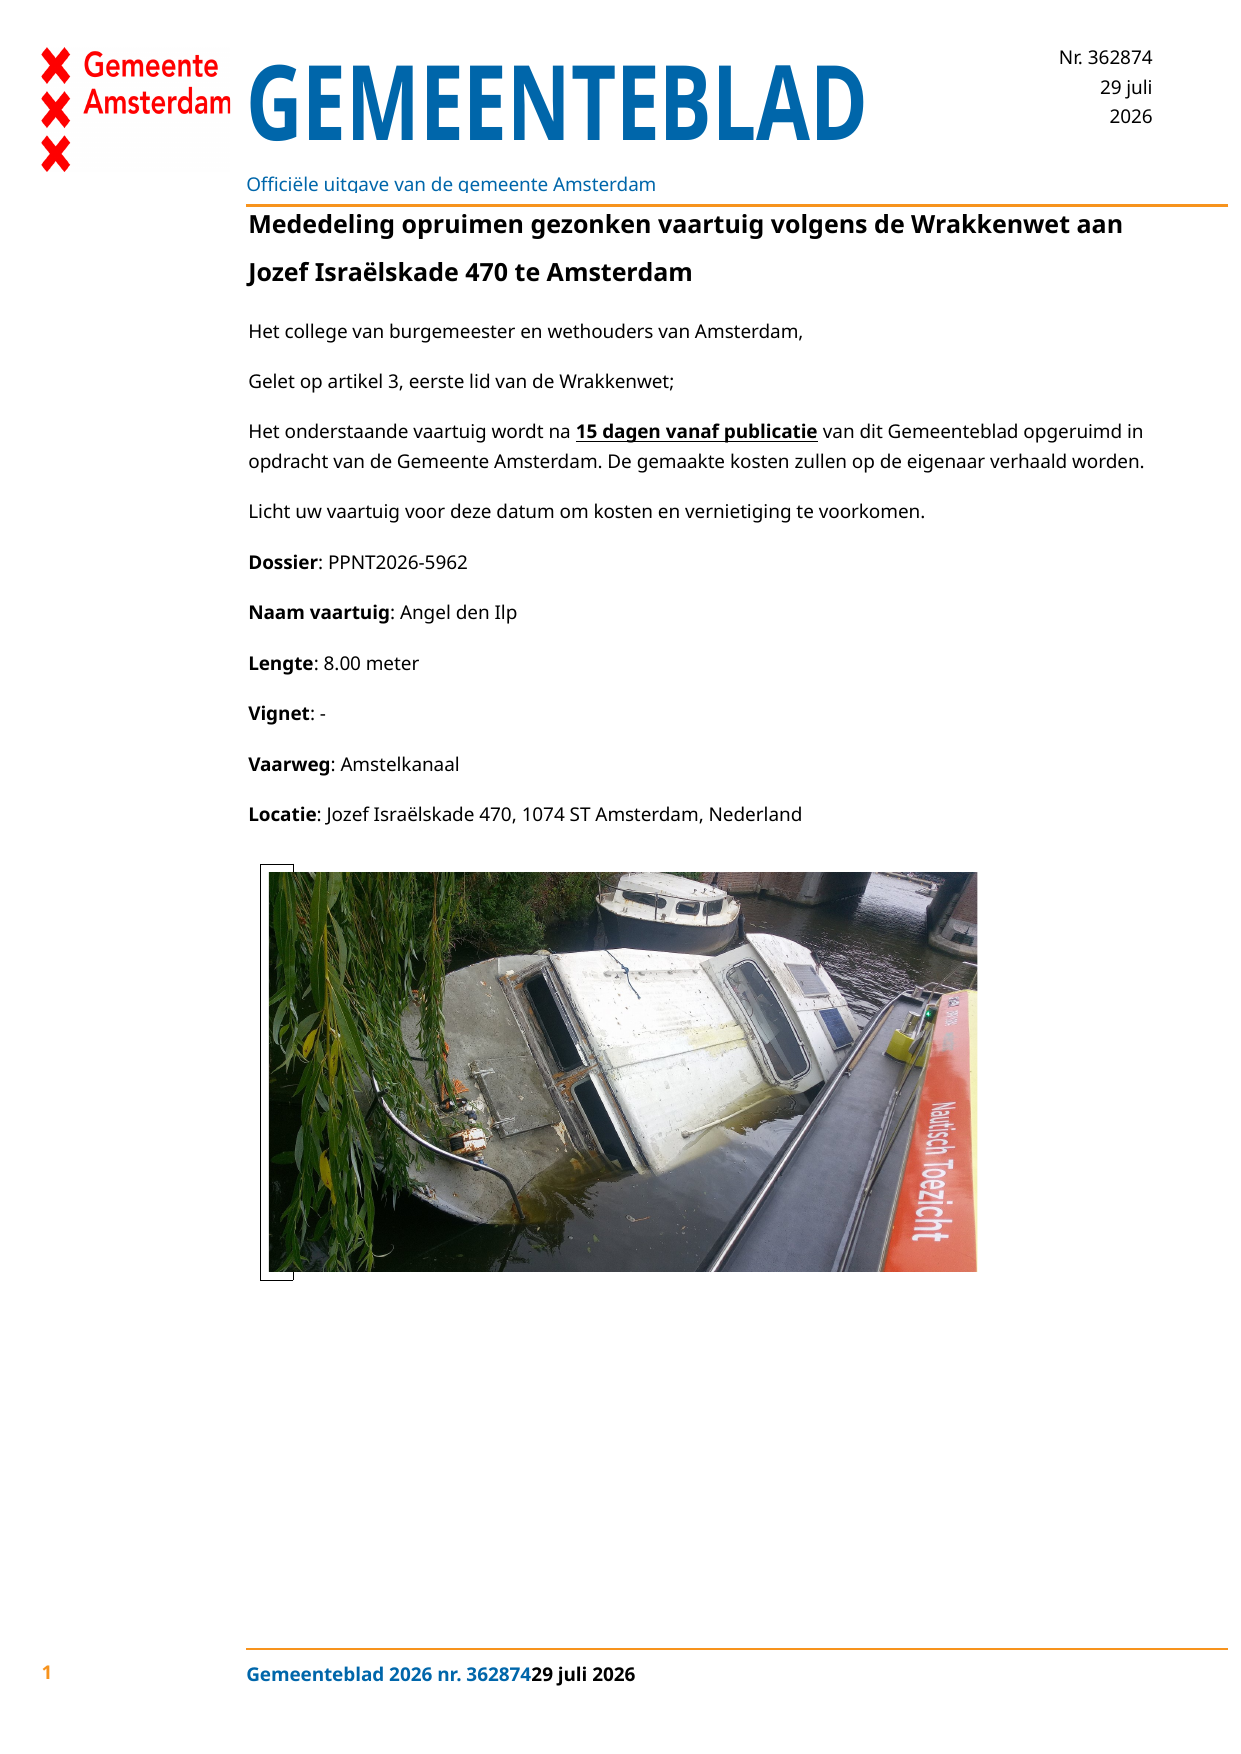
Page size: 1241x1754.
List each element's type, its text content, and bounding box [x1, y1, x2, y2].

text Naam vaartuig: Angel den Ilp [248, 599, 1152, 625]
text Gelet op artikel 3, eerste lid van de Wrakkenwet; [248, 368, 1152, 394]
picture [268, 872, 978, 1272]
text Het onderstaande vaartuig wordt na 15 dagen vanaf publicatie van dit Gemeenteblad opgeruimd in opdracht van de Gemeente Amsterdam. De gemaakte kosten zullen op de eigenaar verhaald worden. [248, 419, 1152, 474]
text Vignet: - [248, 700, 1152, 726]
text Dossier: PPNT2026-5962 [248, 549, 1152, 575]
text Lengte: 8.00 meter [248, 650, 1152, 676]
text Vaarweg: Amstelkanaal [248, 751, 1152, 777]
text Licht uw vaartuig voor deze datum om kosten en vernietiging te voorkomen. [248, 499, 1152, 524]
text Mededeling opruimen gezonken vaartuig volgens de Wrakkenwet aan Jozef Israëlskade 470 te Amsterdam [248, 207, 1152, 288]
picture [41, 47, 231, 172]
text Locatie: Jozef Israëlskade 470, 1074 ST Amsterdam, Nederland [248, 801, 1152, 827]
text Het college van burgemeester en wethouders van Amsterdam, [248, 318, 1152, 344]
